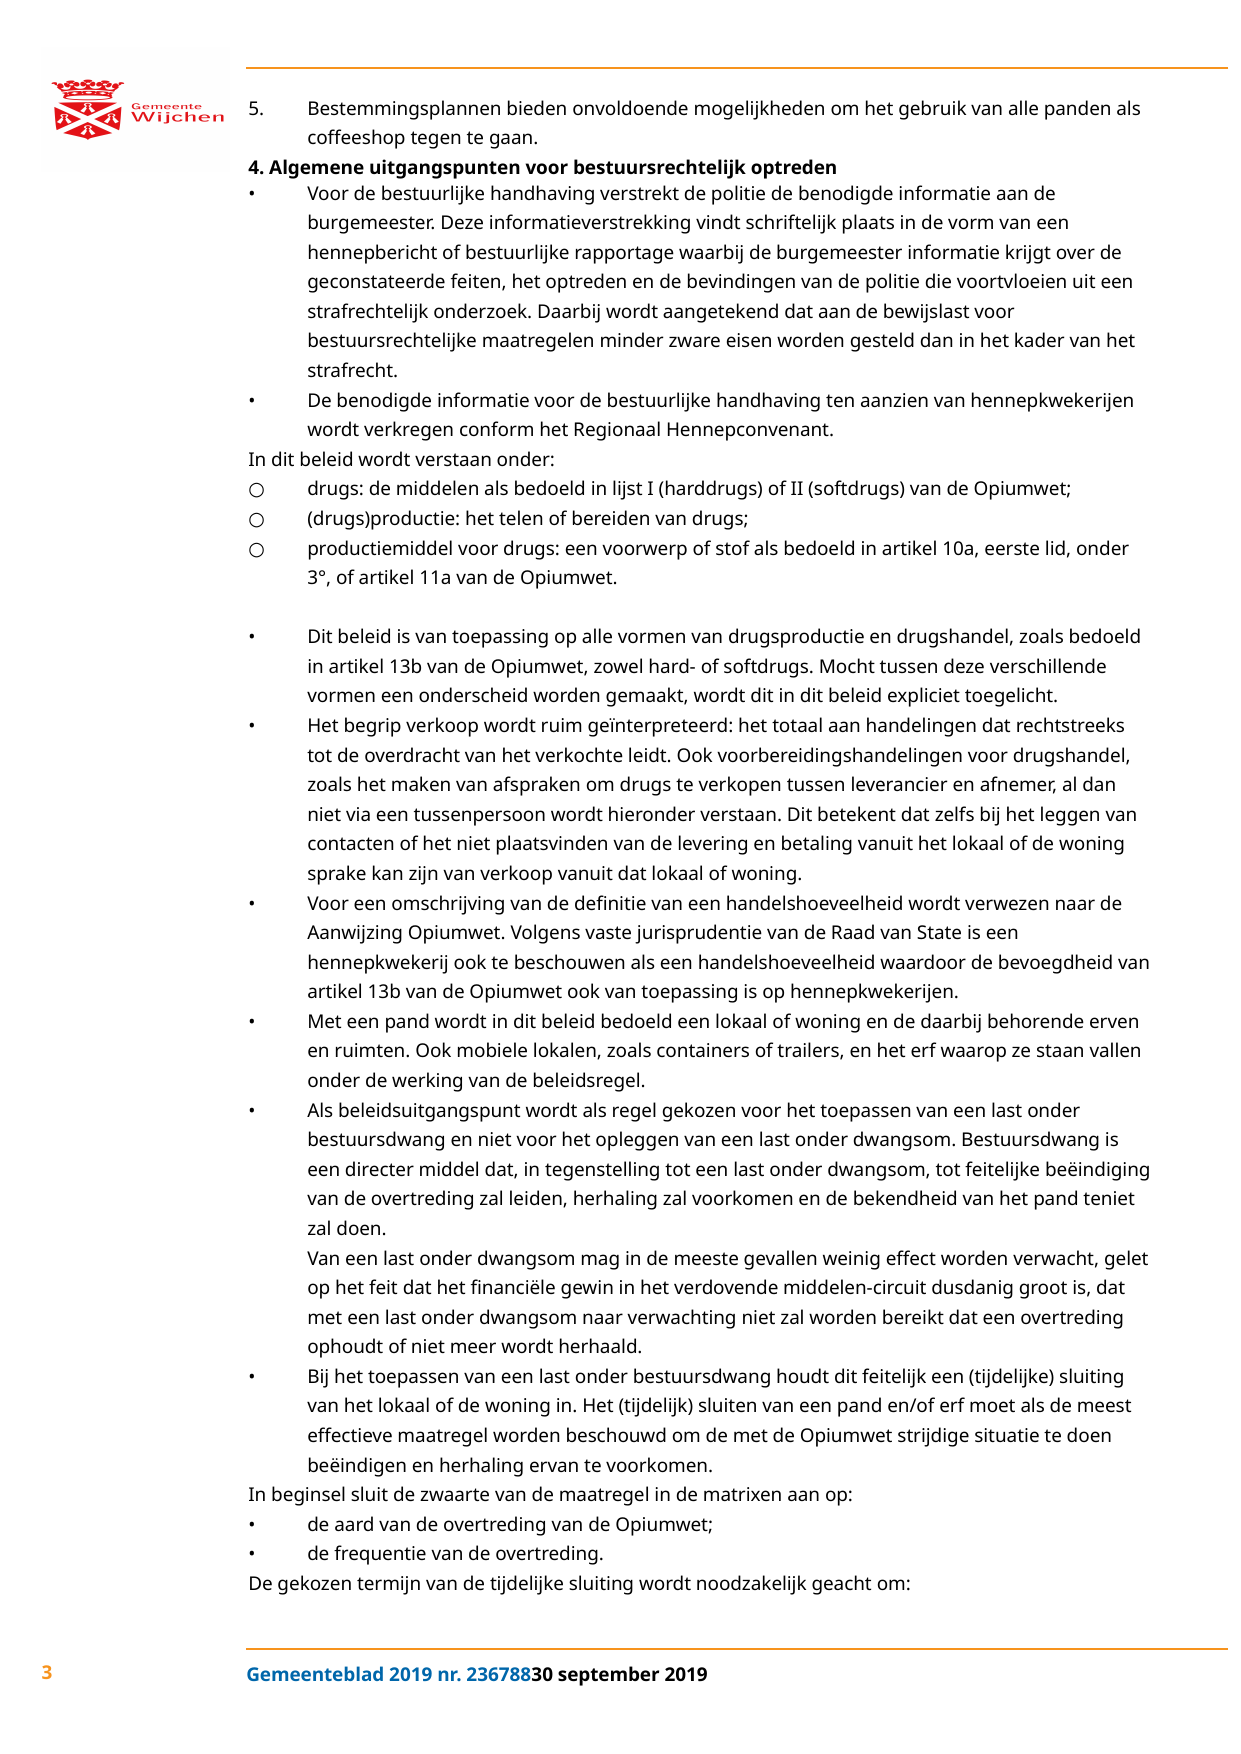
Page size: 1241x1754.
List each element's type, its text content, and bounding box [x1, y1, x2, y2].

list De benodigde informatie voor de bestuurlijke handhaving ten aanzien van hennepkwekerijen wordt verkregen conform het Regionaal Hennepconvenant. [248, 387, 1152, 442]
list Voor een omschrijving van de definitie van een handelshoeveelheid wordt verwezen naar de Aanwijzing Opiumwet. Volgens vaste jurisprudentie van de Raad van State is een hennepkwekerij ook te beschouwen als een handelshoeveelheid waardoor de bevoegdheid van artikel 13b van de Opiumwet ook van toepassing is op hennepkwekerijen. [248, 890, 1152, 1004]
list Als beleidsuitgangspunt wordt als regel gekozen voor het toepassen van een last onder bestuursdwang en niet voor het opleggen van een last onder dwangsom. Bestuursdwang is een directer middel dat, in tegenstelling tot een last onder dwangsom, tot feitelijke beëindiging van de overtreding zal leiden, herhaling zal voorkomen en de bekendheid van het pand teniet zal doen. [248, 1097, 1152, 1241]
text 4. Algemene uitgangspunten voor bestuursrechtelijk optreden [248, 154, 1152, 180]
list Bij het toepassen van een last onder bestuursdwang houdt dit feitelijk een (tijdelijke) sluiting van het lokaal of de woning in. Het (tijdelijk) sluiten van een pand en/of erf moet als de meest effectieve maatregel worden beschouwd om de met de Opiumwet strijdige situatie te doen beëindigen en herhaling ervan te voorkomen. [248, 1363, 1152, 1477]
text De gekozen termijn van de tijdelijke sluiting wordt noodzakelijk geacht om: [248, 1570, 1152, 1596]
text In dit beleid wordt verstaan onder: [248, 446, 1152, 472]
list Met een pand wordt in dit beleid bedoeld een lokaal of woning en de daarbij behorende erven en ruimten. Ook mobiele lokalen, zoals containers of trailers, en het erf waarop ze staan vallen onder de werking van de beleidsregel. [248, 1008, 1152, 1093]
list Van een last onder dwangsom mag in de meeste gevallen weinig effect worden verwacht, gelet op het feit dat het financiële gewin in het verdovende middelen-circuit dusdanig groot is, dat met een last onder dwangsom naar verwachting niet zal worden bereikt dat een overtreding ophoudt of niet meer wordt herhaald. [248, 1245, 1152, 1359]
list (drugs)productie: het telen of bereiden van drugs; [248, 505, 1152, 531]
list Het begrip verkoop wordt ruim geïnterpreteerd: het totaal aan handelingen dat rechtstreeks tot de overdracht van het verkochte leidt. Ook voorbereidingshandelingen voor drugshandel, zoals het maken van afspraken om drugs te verkopen tussen leverancier en afnemer, al dan niet via een tussenpersoon wordt hieronder verstaan. Dit betekent dat zelfs bij het leggen van contacten of het niet plaatsvinden van de levering en betaling vanuit het lokaal of de woning sprake kan zijn van verkoop vanuit dat lokaal of woning. [248, 712, 1152, 886]
list Dit beleid is van toepassing op alle vormen van drugsproductie en drugshandel, zoals bedoeld in artikel 13b van de Opiumwet, zowel hard- of softdrugs. Mocht tussen deze verschillende vormen een onderscheid worden gemaakt, wordt dit in dit beleid expliciet toegelicht. [248, 623, 1152, 708]
list drugs: de middelen als bedoeld in lijst I (harddrugs) of II (softdrugs) van de Opiumwet; [248, 476, 1152, 501]
list de aard van de overtreding van de Opiumwet; [248, 1511, 1152, 1537]
picture [41, 47, 231, 172]
text In beginsel sluit de zwaarte van de maatregel in de matrixen aan op: [248, 1481, 1152, 1507]
list Bestemmingsplannen bieden onvoldoende mogelijkheden om het gebruik van alle panden als coffeeshop tegen te gaan. [248, 95, 1152, 150]
list Voor de bestuurlijke handhaving verstrekt de politie de benodigde informatie aan de burgemeester. Deze informatieverstrekking vindt schriftelijk plaats in de vorm van een hennepbericht of bestuurlijke rapportage waarbij de burgemeester informatie krijgt over de geconstateerde feiten, het optreden en de bevindingen van de politie die voortvloeien uit een strafrechtelijk onderzoek. Daarbij wordt aangetekend dat aan de bewijslast voor bestuursrechtelijke maatregelen minder zware eisen worden gesteld dan in het kader van het strafrecht. [248, 180, 1152, 383]
list de frequentie van de overtreding. [248, 1541, 1152, 1566]
list productiemiddel voor drugs: een voorwerp of stof als bedoeld in artikel 10a, eerste lid, onder 3°, of artikel 11a van de Opiumwet. [248, 535, 1152, 590]
